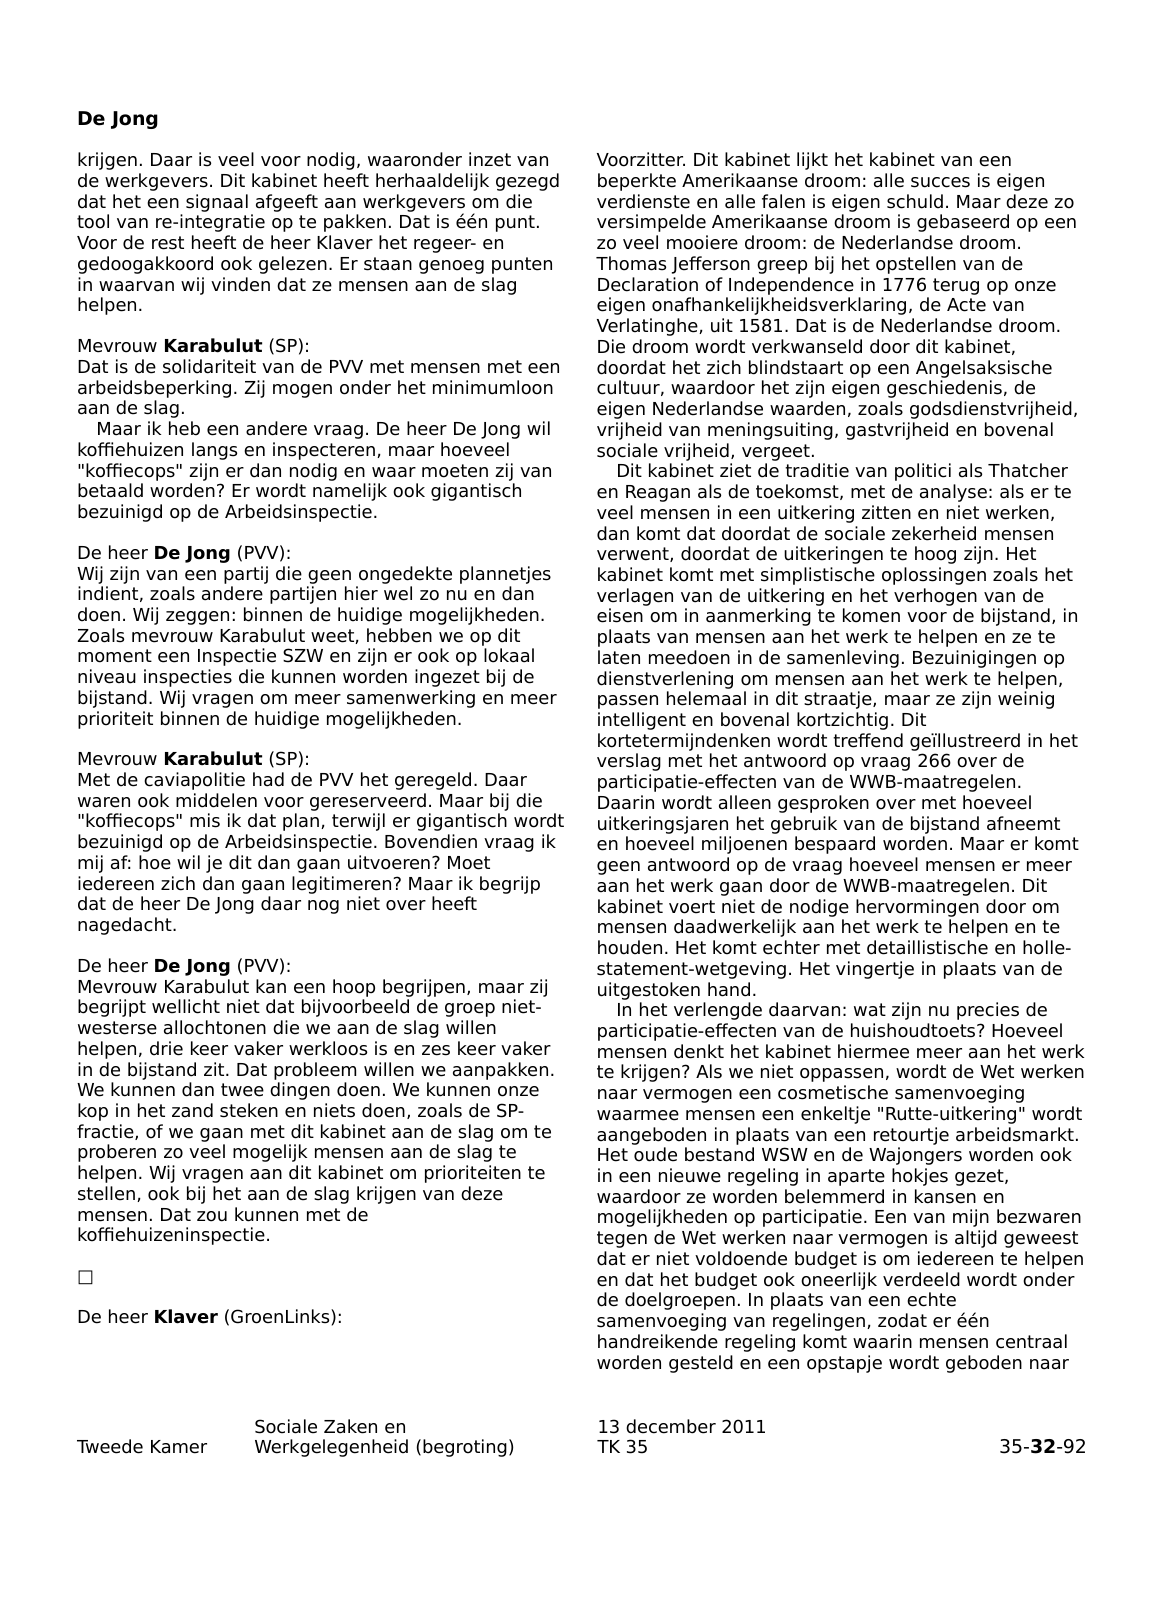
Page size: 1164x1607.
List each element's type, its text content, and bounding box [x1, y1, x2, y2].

text Wij zijn van een partij die geen ongedekte plannetjes indient, zoals andere partijen hier wel zo nu en dan doen. Wij zeggen: binnen de huidige mogelijkheden. Zoals mevrouw Karabulut weet, hebben we op dit moment een Inspectie SZW en zijn er ook op lokaal niveau inspecties die kunnen worden ingezet bij de bijstand. Wij vragen om meer samenwerking en meer prioriteit binnen de huidige mogelijkheden. [77, 563, 567, 729]
text De heer De Jong (PVV): [77, 956, 567, 976]
text In het verlengde daarvan: wat zijn nu precies de participatie-effecten van de huishoudtoets? Hoeveel mensen denkt het kabinet hiermee meer aan het werk te krijgen? Als we niet oppassen, wordt de Wet werken naar vermogen een cosmetische samenvoeging waarmee mensen een enkeltje "Rutte-uitkering" wordt aangeboden in plaats van een retourtje arbeidsmarkt. Het oude bestand WSW en de Wajongers worden ook in een nieuwe regeling in aparte hokjes gezet, waardoor ze worden belemmerd in kansen en mogelijkheden op participatie. Een van mijn bezwaren tegen de Wet werken naar vermogen is altijd geweest dat er niet voldoende budget is om iedereen te helpen en dat het budget ook oneerlijk verdeeld wordt onder de doelgroepen. In plaats van een echte samenvoeging van regelingen, zodat er één handreikende regeling komt waarin mensen centraal worden gesteld en een opstapje wordt geboden naar [596, 1000, 1087, 1373]
text Mevrouw Karabulut (SP): [77, 336, 567, 357]
text □ [77, 1266, 567, 1287]
text De heer Klaver (GroenLinks): [77, 1307, 567, 1327]
text Mevrouw Karabulut kan een hoop begrijpen, maar zij begrijpt wellicht niet dat bijvoorbeeld de groep niet-westerse allochtonen die we aan de slag willen helpen, drie keer vaker werkloos is en zes keer vaker in de bijstand zit. Dat probleem willen we aanpakken. We kunnen dan twee dingen doen. We kunnen onze kop in het zand steken en niets doen, zoals de SP-fractie, of we gaan met dit kabinet aan de slag om te proberen zo veel mogelijk mensen aan de slag te helpen. Wij vragen aan dit kabinet om prioriteiten te stellen, ook bij het aan de slag krijgen van deze mensen. Dat zou kunnen met de koffiehuizeninspectie. [77, 976, 567, 1246]
text Voorzitter. Dit kabinet lijkt het kabinet van een beperkte Amerikaanse droom: alle succes is eigen verdienste en alle falen is eigen schuld. Maar deze zo versimpelde Amerikaanse droom is gebaseerd op een zo veel mooiere droom: de Nederlandse droom. Thomas Jefferson greep bij het opstellen van de Declaration of Independence in 1776 terug op onze eigen onafhankelijkheidsverklaring, de Acte van Verlatinghe, uit 1581. Dat is de Nederlandse droom. Die droom wordt verkwanseld door dit kabinet, doordat het zich blindstaart op een Angelsaksische cultuur, waardoor het zijn eigen geschiedenis, de eigen Nederlandse waarden, zoals godsdienstvrijheid, vrijheid van meningsuiting, gastvrijheid en bovenal sociale vrijheid, vergeet. [596, 150, 1087, 461]
text Dit kabinet ziet de traditie van politici als Thatcher en Reagan als de toekomst, met de analyse: als er te veel mensen in een uitkering zitten en niet werken, dan komt dat doordat de sociale zekerheid mensen verwent, doordat de uitkeringen te hoog zijn. Het kabinet komt met simplistische oplossingen zoals het verlagen van de uitkering en het verhogen van de eisen om in aanmerking te komen voor de bijstand, in plaats van mensen aan het werk te helpen en ze te laten meedoen in de samenleving. Bezuinigingen op dienstverlening om mensen aan het werk te helpen, passen helemaal in dit straatje, maar ze zijn weinig intelligent en bovenal kortzichtig. Dit kortetermijndenken wordt treffend geïllustreerd in het verslag met het antwoord op vraag 266 over de participatie-effecten van de WWB-maatregelen. Daarin wordt alleen gesproken over met hoeveel uitkeringsjaren het gebruik van de bijstand afneemt en hoeveel miljoenen bespaard worden. Maar er komt geen antwoord op de vraag hoeveel mensen er meer aan het werk gaan door de WWB-maatregelen. Dit kabinet voert niet de nodige hervormingen door om mensen daadwerkelijk aan het werk te helpen en te houden. Het komt echter met detaillistische en holle-statement-wetgeving. Het vingertje in plaats van de uitgestoken hand. [596, 461, 1087, 1000]
text Met de caviapolitie had de PVV het geregeld. Daar waren ook middelen voor gereserveerd. Maar bij die "koffiecops" mis ik dat plan, terwijl er gigantisch wordt bezuinigd op de Arbeidsinspectie. Bovendien vraag ik mij af: hoe wil je dit dan gaan uitvoeren? Moet iedereen zich dan gaan legitimeren? Maar ik begrijp dat de heer De Jong daar nog niet over heeft nagedacht. [77, 770, 567, 936]
text krijgen. Daar is veel voor nodig, waaronder inzet van de werkgevers. Dit kabinet heeft herhaaldelijk gezegd dat het een signaal afgeeft aan werkgevers om die tool van re-integratie op te pakken. Dat is één punt. Voor de rest heeft de heer Klaver het regeer- en gedoogakkoord ook gelezen. Er staan genoeg punten in waarvan wij vinden dat ze mensen aan de slag helpen. [77, 150, 567, 316]
text De heer De Jong (PVV): [77, 543, 567, 563]
text Mevrouw Karabulut (SP): [77, 749, 567, 770]
text Maar ik heb een andere vraag. De heer De Jong wil koffiehuizen langs en inspecteren, maar hoeveel "koffiecops" zijn er dan nodig en waar moeten zij van betaald worden? Er wordt namelijk ook gigantisch bezuinigd op de Arbeidsinspectie. [77, 419, 567, 523]
text Dat is de solidariteit van de PVV met mensen met een arbeidsbeperking. Zij mogen onder het minimumloon aan de slag. [77, 357, 567, 419]
